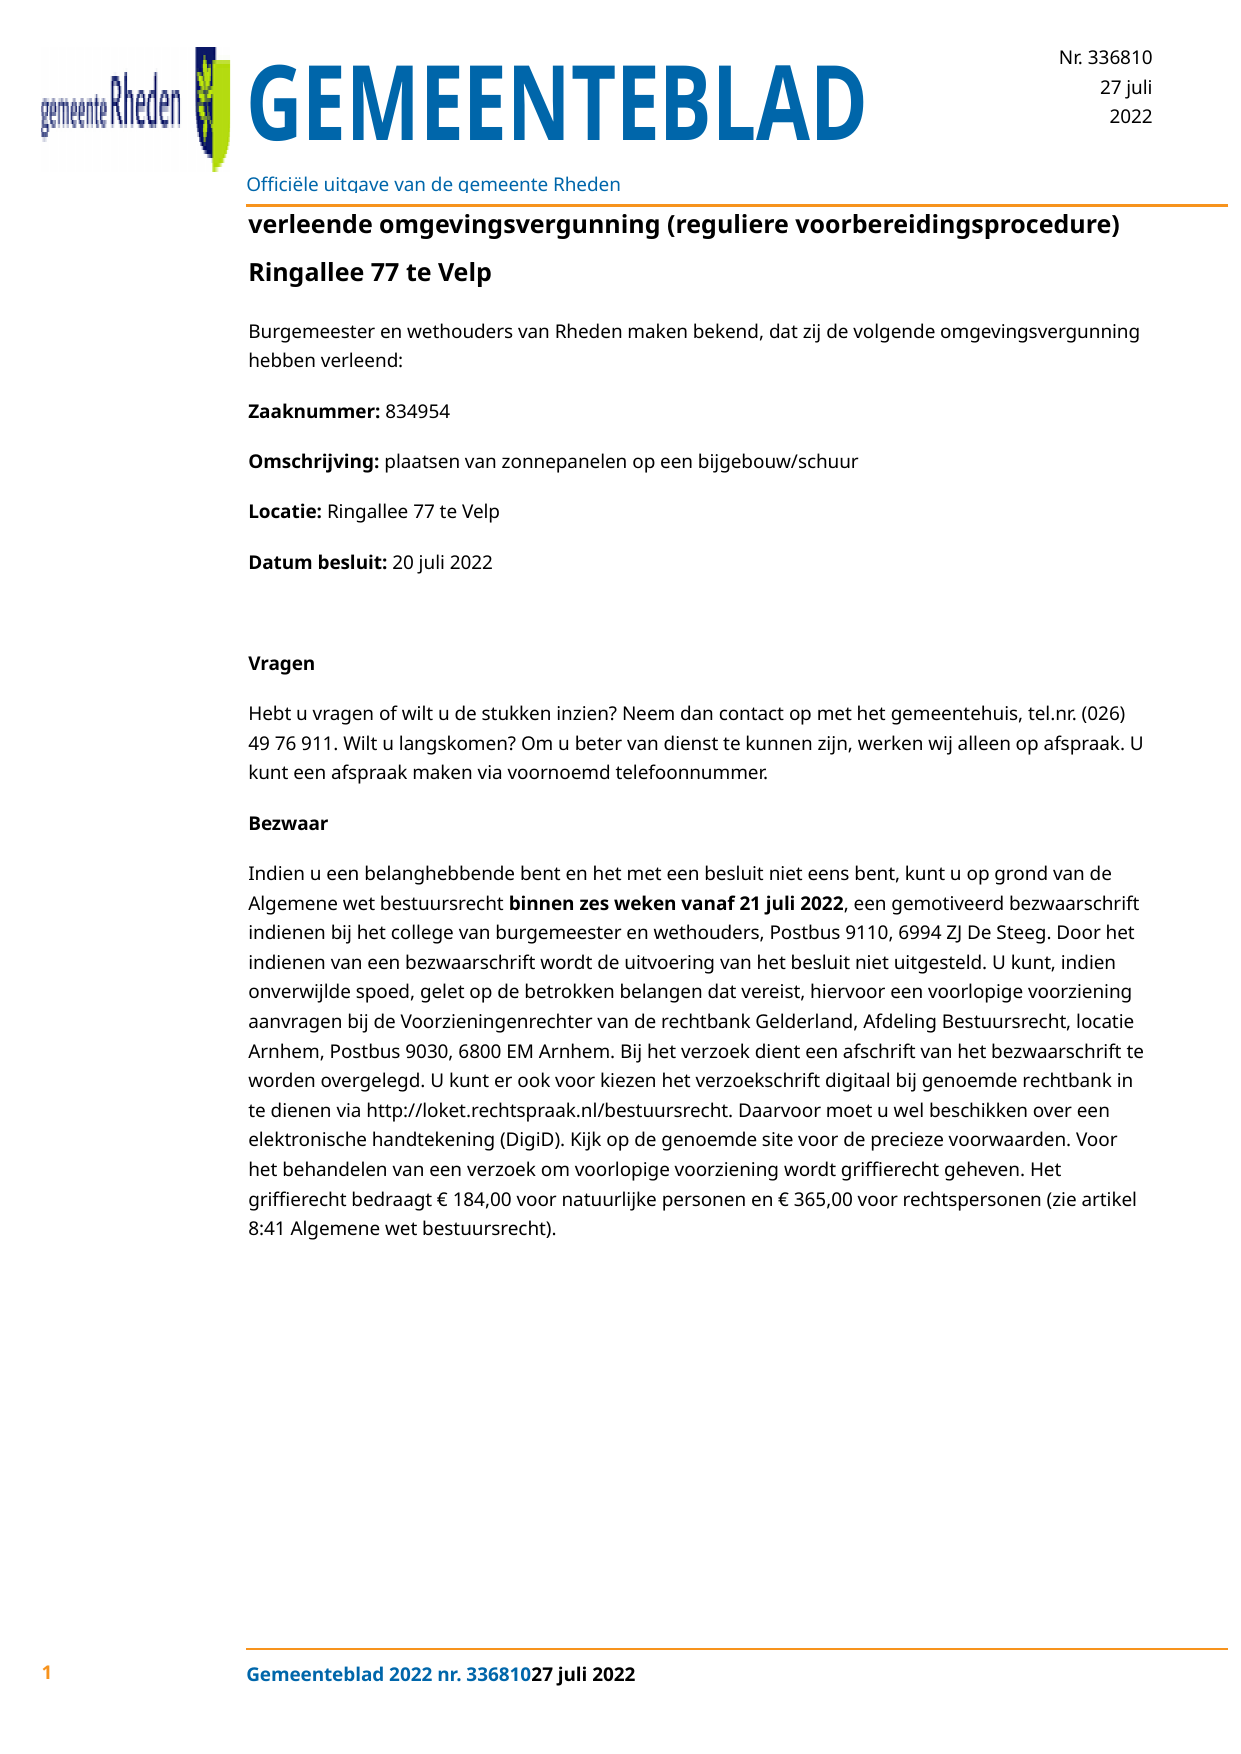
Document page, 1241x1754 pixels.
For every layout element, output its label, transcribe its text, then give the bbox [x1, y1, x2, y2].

picture [41, 47, 231, 172]
text Burgemeester en wethouders van Rheden maken bekend, dat zij de volgende omgevingsvergunning hebben verleend: [248, 318, 1152, 373]
text Bezwaar [248, 810, 1152, 836]
text Vragen [248, 650, 1152, 676]
text Indien u een belanghebbende bent en het met een besluit niet eens bent, kunt u op grond van de Algemene wet bestuursrecht binnen zes weken vanaf 21 juli 2022, een gemotiveerd bezwaarschrift indienen bij het college van burgemeester en wethouders, Postbus 9110, 6994 ZJ De Steeg. Door het indienen van een bezwaarschrift wordt de uitvoering van het besluit niet uitgesteld. U kunt, indien onverwijlde spoed, gelet op de betrokken belangen dat vereist, hiervoor een voorlopige voorziening aanvragen bij de Voorzieningenrechter van de rechtbank Gelderland, Afdeling Bestuursrecht, locatie Arnhem, Postbus 9030, 6800 EM Arnhem. Bij het verzoek dient een afschrift van het bezwaarschrift te worden overgelegd. U kunt er ook voor kiezen het verzoekschrift digitaal bij genoemde rechtbank in te dienen via http://loket.rechtspraak.nl/bestuursrecht. Daarvoor moet u wel beschikken over een elektronische handtekening (DigiD). Kijk op de genoemde site voor de precieze voorwaarden. Voor het behandelen van een verzoek om voorlopige voorziening wordt griffierecht geheven. Het griffierecht bedraagt € 184,00 voor natuurlijke personen en € 365,00 voor rechtspersonen (zie artikel 8:41 Algemene wet bestuursrecht). [248, 860, 1152, 1241]
text Omschrijving: plaatsen van zonnepanelen op een bijgebouw/schuur [248, 448, 1152, 474]
text verleende omgevingsvergunning (reguliere voorbereidingsprocedure) Ringallee 77 te Velp [248, 207, 1152, 288]
text Hebt u vragen of wilt u de stukken inzien? Neem dan contact op met het gemeentehuis, tel.nr. (026) 49 76 911. Wilt u langskomen? Om u beter van dienst te kunnen zijn, werken wij alleen op afspraak. U kunt een afspraak maken via voornoemd telefoonnummer. [248, 700, 1152, 785]
text Locatie: Ringallee 77 te Velp [248, 499, 1152, 524]
text Zaaknummer: 834954 [248, 398, 1152, 424]
text Datum besluit: 20 juli 2022 [248, 549, 1152, 575]
